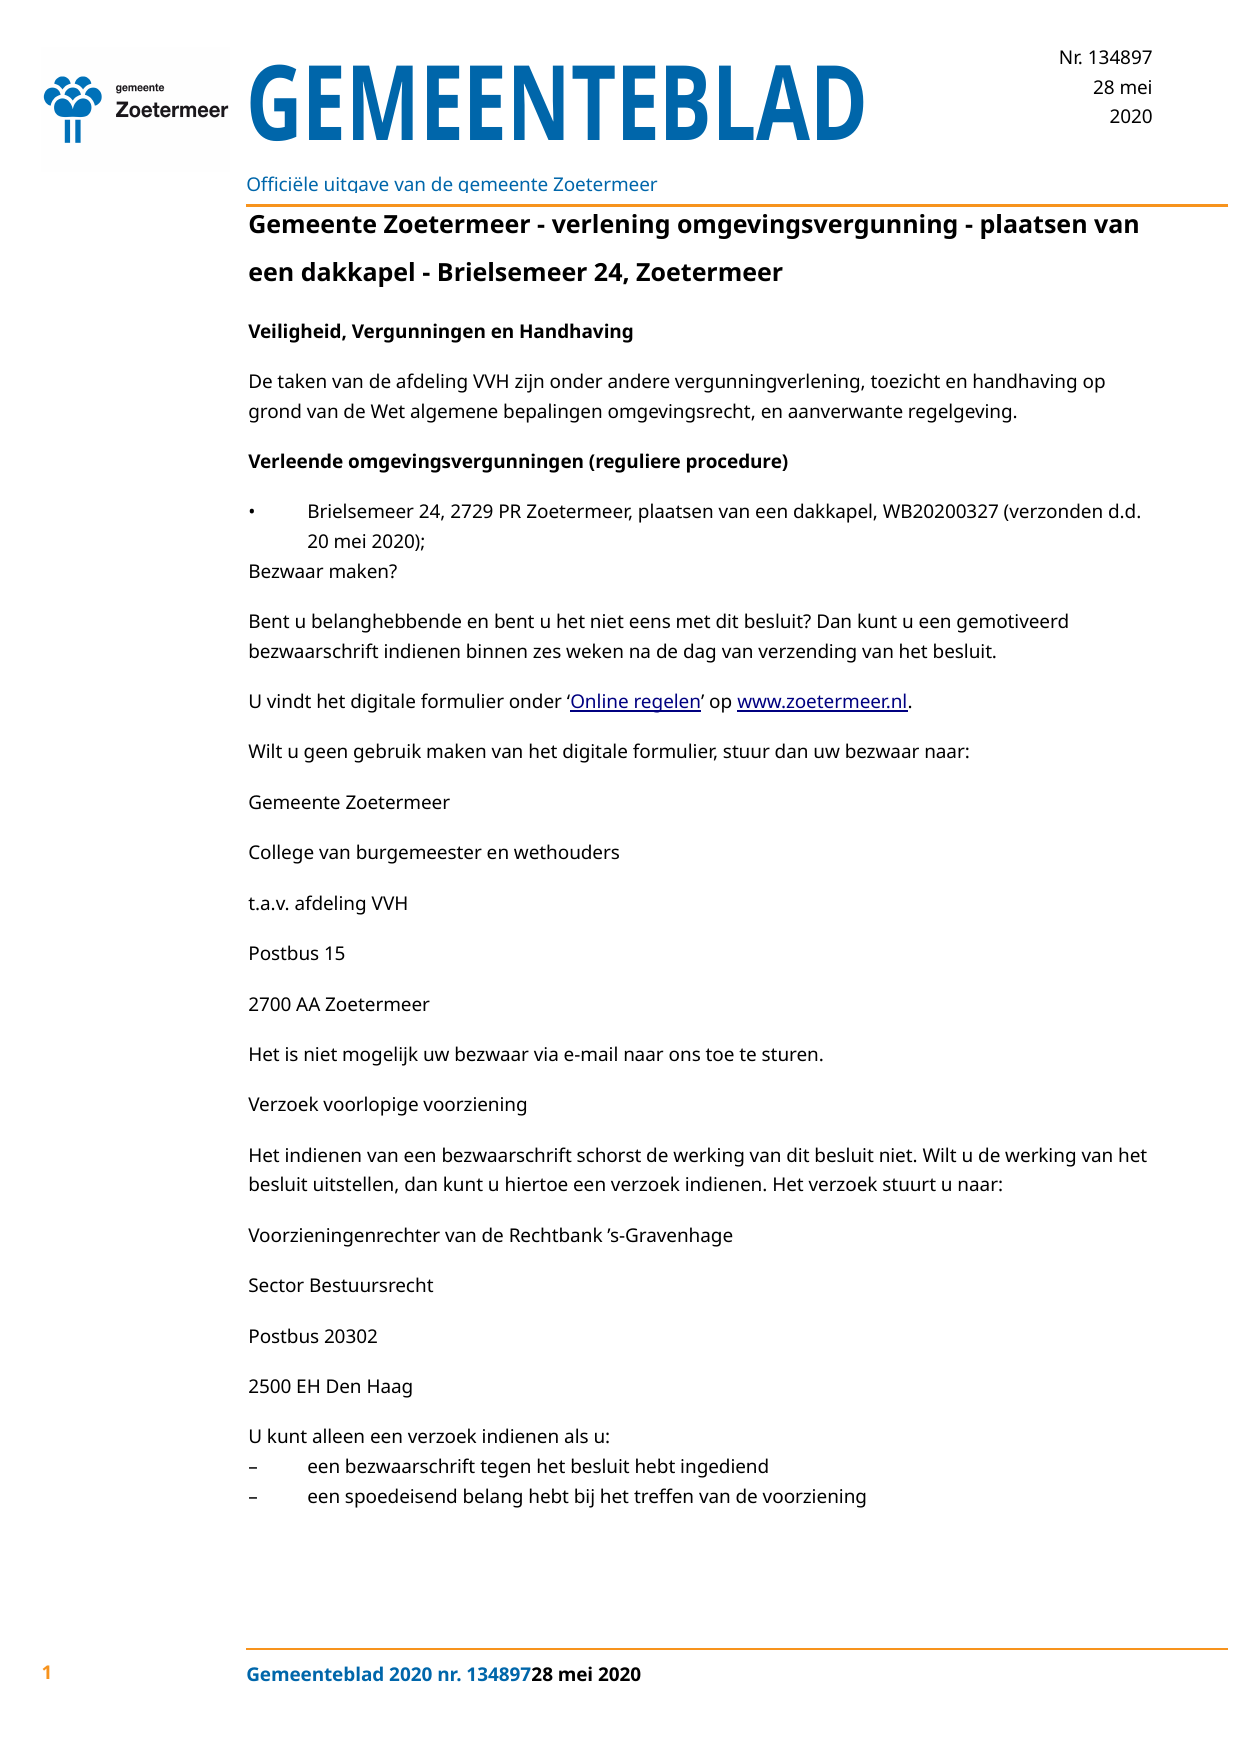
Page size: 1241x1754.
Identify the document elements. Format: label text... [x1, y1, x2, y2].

text t.a.v. afdeling VVH [248, 890, 1152, 916]
text 2500 EH Den Haag [248, 1373, 1152, 1399]
text Het indienen van een bezwaarschrift schorst de werking van dit besluit niet. Wilt u de werking van het besluit uitstellen, dan kunt u hiertoe een verzoek indienen. Het verzoek stuurt u naar: [248, 1142, 1152, 1197]
text Voorzieningenrechter van de Rechtbank ’s-Gravenhage [248, 1222, 1152, 1248]
text Bezwaar maken? [248, 558, 1152, 584]
text Gemeente Zoetermeer - verlening omgevingsvergunning - plaatsen van een dakkapel - Brielsemeer 24, Zoetermeer [248, 207, 1152, 288]
text Wilt u geen gebruik maken van het digitale formulier, stuur dan uw bezwaar naar: [248, 739, 1152, 764]
text Postbus 20302 [248, 1323, 1152, 1349]
text Bent u belanghebbende en bent u het niet eens met dit besluit? Dan kunt u een gemotiveerd bezwaarschrift indienen binnen zes weken na de dag van verzending van het besluit. [248, 608, 1152, 664]
text 2700 AA Zoetermeer [248, 991, 1152, 1017]
text Verleende omgevingsvergunningen (reguliere procedure) [248, 448, 1152, 474]
list Brielsemeer 24, 2729 PR Zoetermeer, plaatsen van een dakkapel, WB20200327 (verzonden d.d. 20 mei 2020); [248, 499, 1152, 554]
picture [41, 47, 231, 172]
text Postbus 15 [248, 940, 1152, 966]
text Sector Bestuursrecht [248, 1272, 1152, 1298]
text U vindt het digitale formulier onder ‘Online regelen’ op www.zoetermeer.nl. [248, 688, 1152, 714]
text U kunt alleen een verzoek indienen als u: [248, 1424, 1152, 1449]
text Veiligheid, Vergunningen en Handhaving [248, 318, 1152, 344]
text De taken van de afdeling VVH zijn onder andere vergunningverlening, toezicht en handhaving op grond van de Wet algemene bepalingen omgevingsrecht, en aanverwante regelgeving. [248, 368, 1152, 424]
list een bezwaarschrift tegen het besluit hebt ingediend [248, 1453, 1152, 1479]
text College van burgemeester en wethouders [248, 839, 1152, 865]
text Het is niet mogelijk uw bezwaar via e-mail naar ons toe te sturen. [248, 1041, 1152, 1067]
list een spoedeisend belang hebt bij het treffen van de voorziening [248, 1483, 1152, 1509]
text Verzoek voorlopige voorziening [248, 1092, 1152, 1117]
text Gemeente Zoetermeer [248, 789, 1152, 815]
